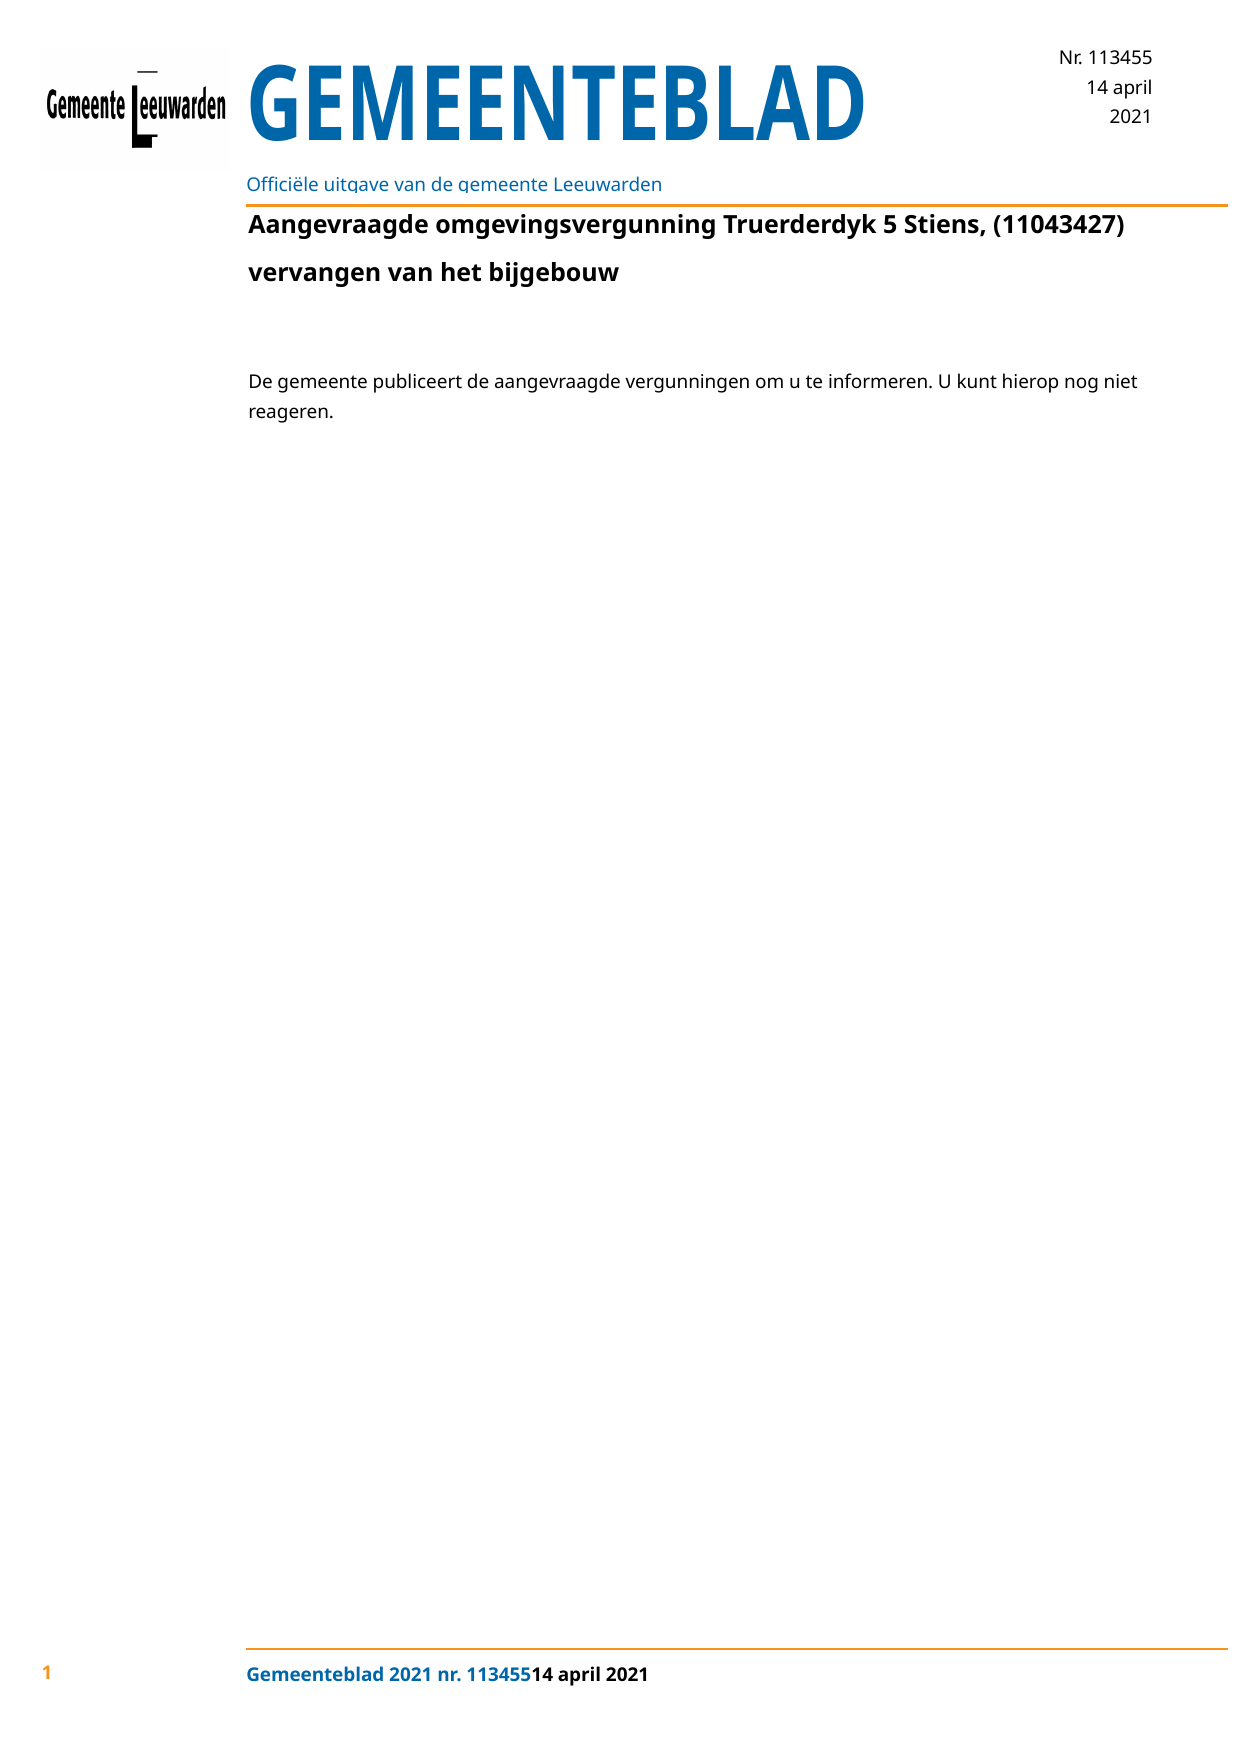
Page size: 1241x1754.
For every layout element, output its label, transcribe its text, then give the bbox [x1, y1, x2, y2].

text De gemeente publiceert de aangevraagde vergunningen om u te informeren. U kunt hierop nog niet reageren. [248, 368, 1152, 424]
picture [41, 47, 231, 172]
text Aangevraagde omgevingsvergunning Truerderdyk 5 Stiens, (11043427) vervangen van het bijgebouw [248, 207, 1152, 288]
